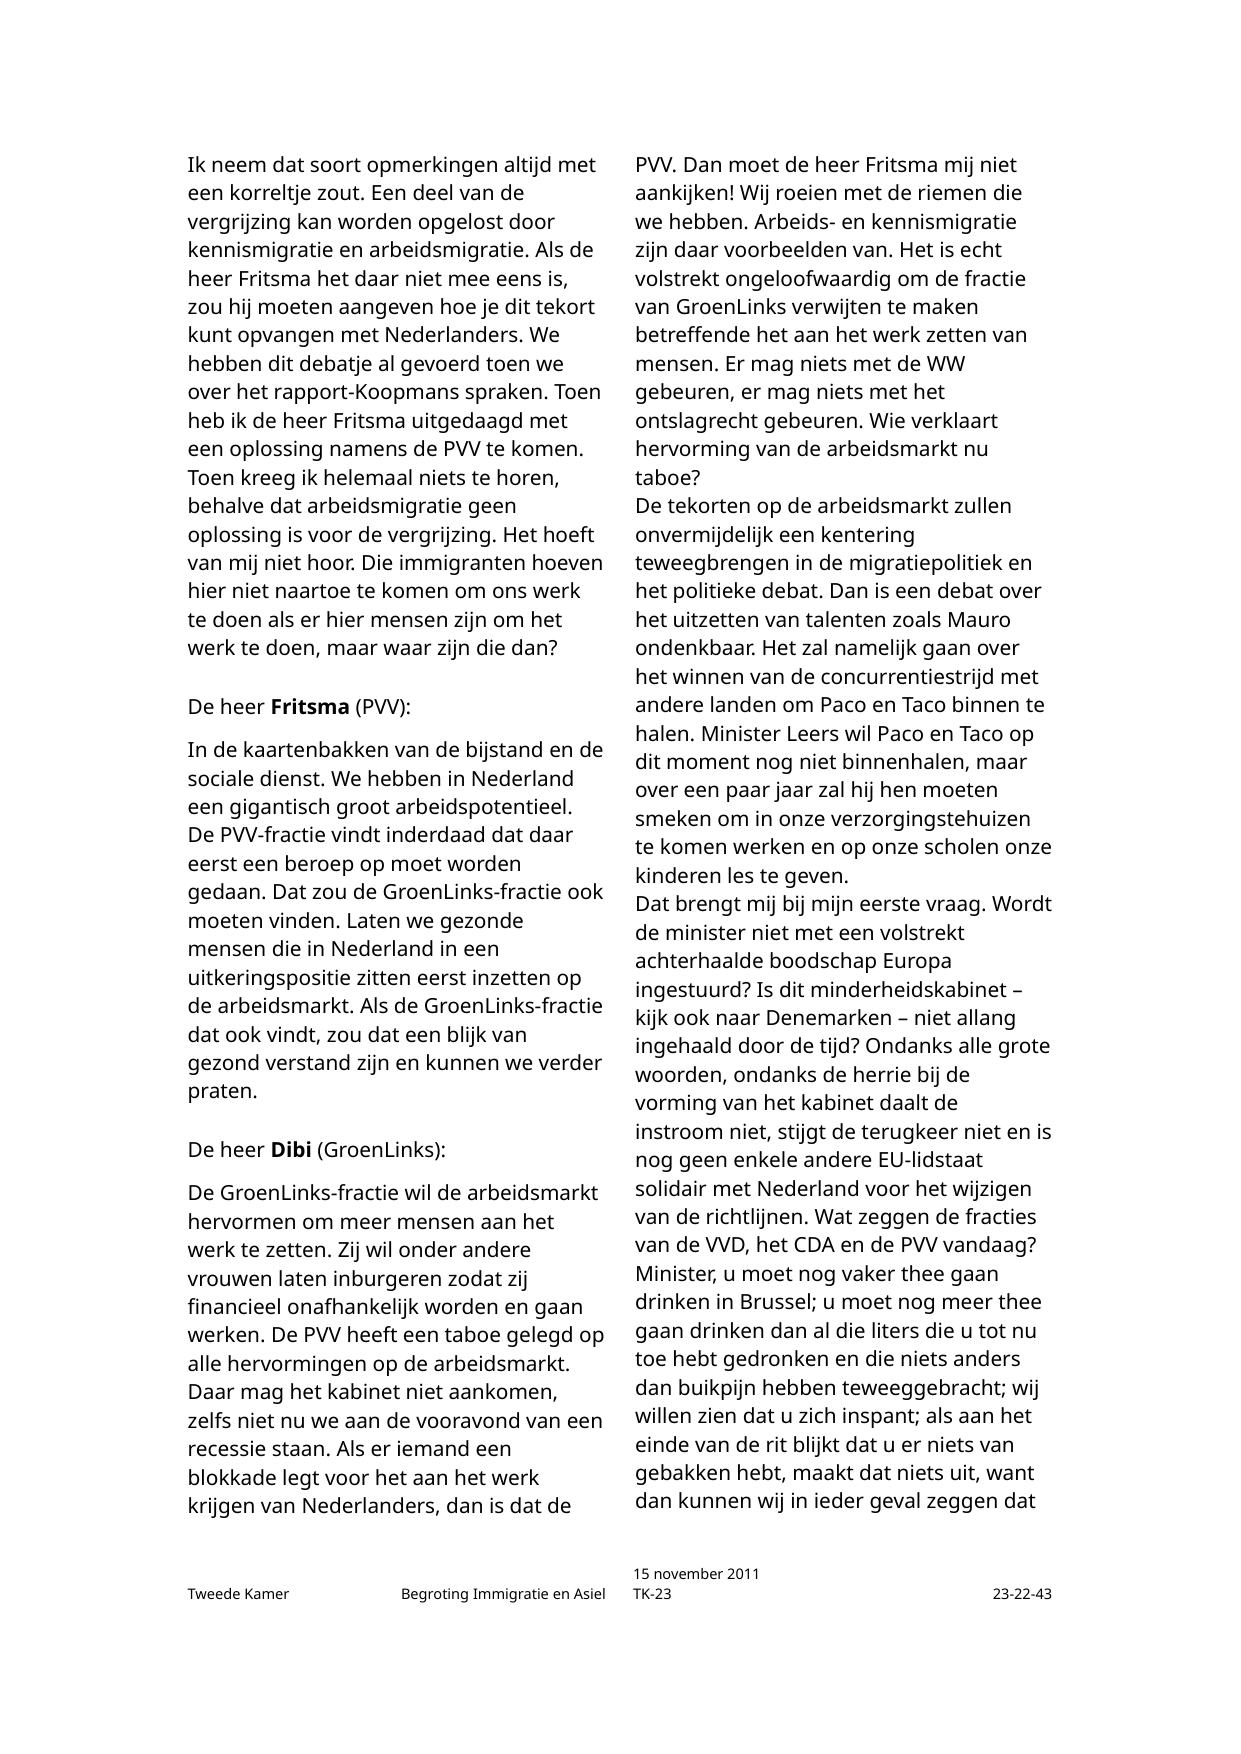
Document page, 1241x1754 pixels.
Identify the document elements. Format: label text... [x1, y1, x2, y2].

text De heer Fritsma (PVV): [187, 692, 605, 720]
text De heer Dibi (GroenLinks): [187, 1135, 605, 1163]
text In de kaartenbakken van de bijstand en de sociale dienst. We hebben in Nederland een gigantisch groot arbeidspotentieel. De PVV-fractie vindt inderdaad dat daar eerst een beroep op moet worden gedaan. Dat zou de GroenLinks-fractie ook moeten vinden. Laten we gezonde mensen die in Nederland in een uitkeringspositie zitten eerst inzetten op de arbeidsmarkt. Als de GroenLinks-fractie dat ook vindt, zou dat een blijk van gezond verstand zijn en kunnen we verder praten. [187, 735, 605, 1105]
text De GroenLinks-fractie wil de arbeidsmarkt hervormen om meer mensen aan het werk te zetten. Zij wil onder andere vrouwen laten inburgeren zodat zij financieel onafhankelijk worden en gaan werken. De PVV heeft een taboe gelegd op alle hervormingen op de arbeidsmarkt. Daar mag het kabinet niet aankomen, zelfs niet nu we aan de vooravond van een recessie staan. Als er iemand een blokkade legt voor het aan het werk krijgen van Nederlanders, dan is dat de [187, 1178, 605, 1520]
text De tekorten op de arbeidsmarkt zullen onvermijdelijk een kentering teweegbrengen in de migratiepolitiek en het politieke debat. Dan is een debat over het uitzetten van talenten zoals Mauro ondenkbaar. Het zal namelijk gaan over het winnen van de concurrentiestrijd met andere landen om Paco en Taco binnen te halen. Minister Leers wil Paco en Taco op dit moment nog niet binnenhalen, maar over een paar jaar zal hij hen moeten smeken om in onze verzorgingstehuizen te komen werken en op onze scholen onze kinderen les te geven. [635, 491, 1053, 889]
text PVV. Dan moet de heer Fritsma mij niet aankijken! Wij roeien met de riemen die we hebben. Arbeids- en kennismigratie zijn daar voorbeelden van. Het is echt volstrekt ongeloofwaardig om de fractie van GroenLinks verwijten te maken betreffende het aan het werk zetten van mensen. Er mag niets met de WW gebeuren, er mag niets met het ontslagrecht gebeuren. Wie verklaart hervorming van de arbeidsmarkt nu taboe? [635, 150, 1053, 491]
text Ik neem dat soort opmerkingen altijd met een korreltje zout. Een deel van de vergrijzing kan worden opgelost door kennismigratie en arbeidsmigratie. Als de heer Fritsma het daar niet mee eens is, zou hij moeten aangeven hoe je dit tekort kunt opvangen met Nederlanders. We hebben dit debatje al gevoerd toen we over het rapport-Koopmans spraken. Toen heb ik de heer Fritsma uitgedaagd met een oplossing namens de PVV te komen. Toen kreeg ik helemaal niets te horen, behalve dat arbeidsmigratie geen oplossing is voor de vergrijzing. Het hoeft van mij niet hoor. Die immigranten hoeven hier niet naartoe te komen om ons werk te doen als er hier mensen zijn om het werk te doen, maar waar zijn die dan? [187, 150, 605, 662]
text Dat brengt mij bij mijn eerste vraag. Wordt de minister niet met een volstrekt achterhaalde boodschap Europa ingestuurd? Is dit minderheidskabinet – kijk ook naar Denemarken – niet allang ingehaald door de tijd? Ondanks alle grote woorden, ondanks de herrie bij de vorming van het kabinet daalt de instroom niet, stijgt de terugkeer niet en is nog geen enkele andere EU-lidstaat solidair met Nederland voor het wijzigen van de richtlijnen. Wat zeggen de fracties van de VVD, het CDA en de PVV vandaag? Minister, u moet nog vaker thee gaan drinken in Brussel; u moet nog meer thee gaan drinken dan al die liters die u tot nu toe hebt gedronken en die niets anders dan buikpijn hebben teweeggebracht; wij willen zien dat u zich inspant; als aan het einde van de rit blijkt dat u er niets van gebakken hebt, maakt dat niets uit, want dan kunnen wij in ieder geval zeggen dat [635, 889, 1053, 1515]
